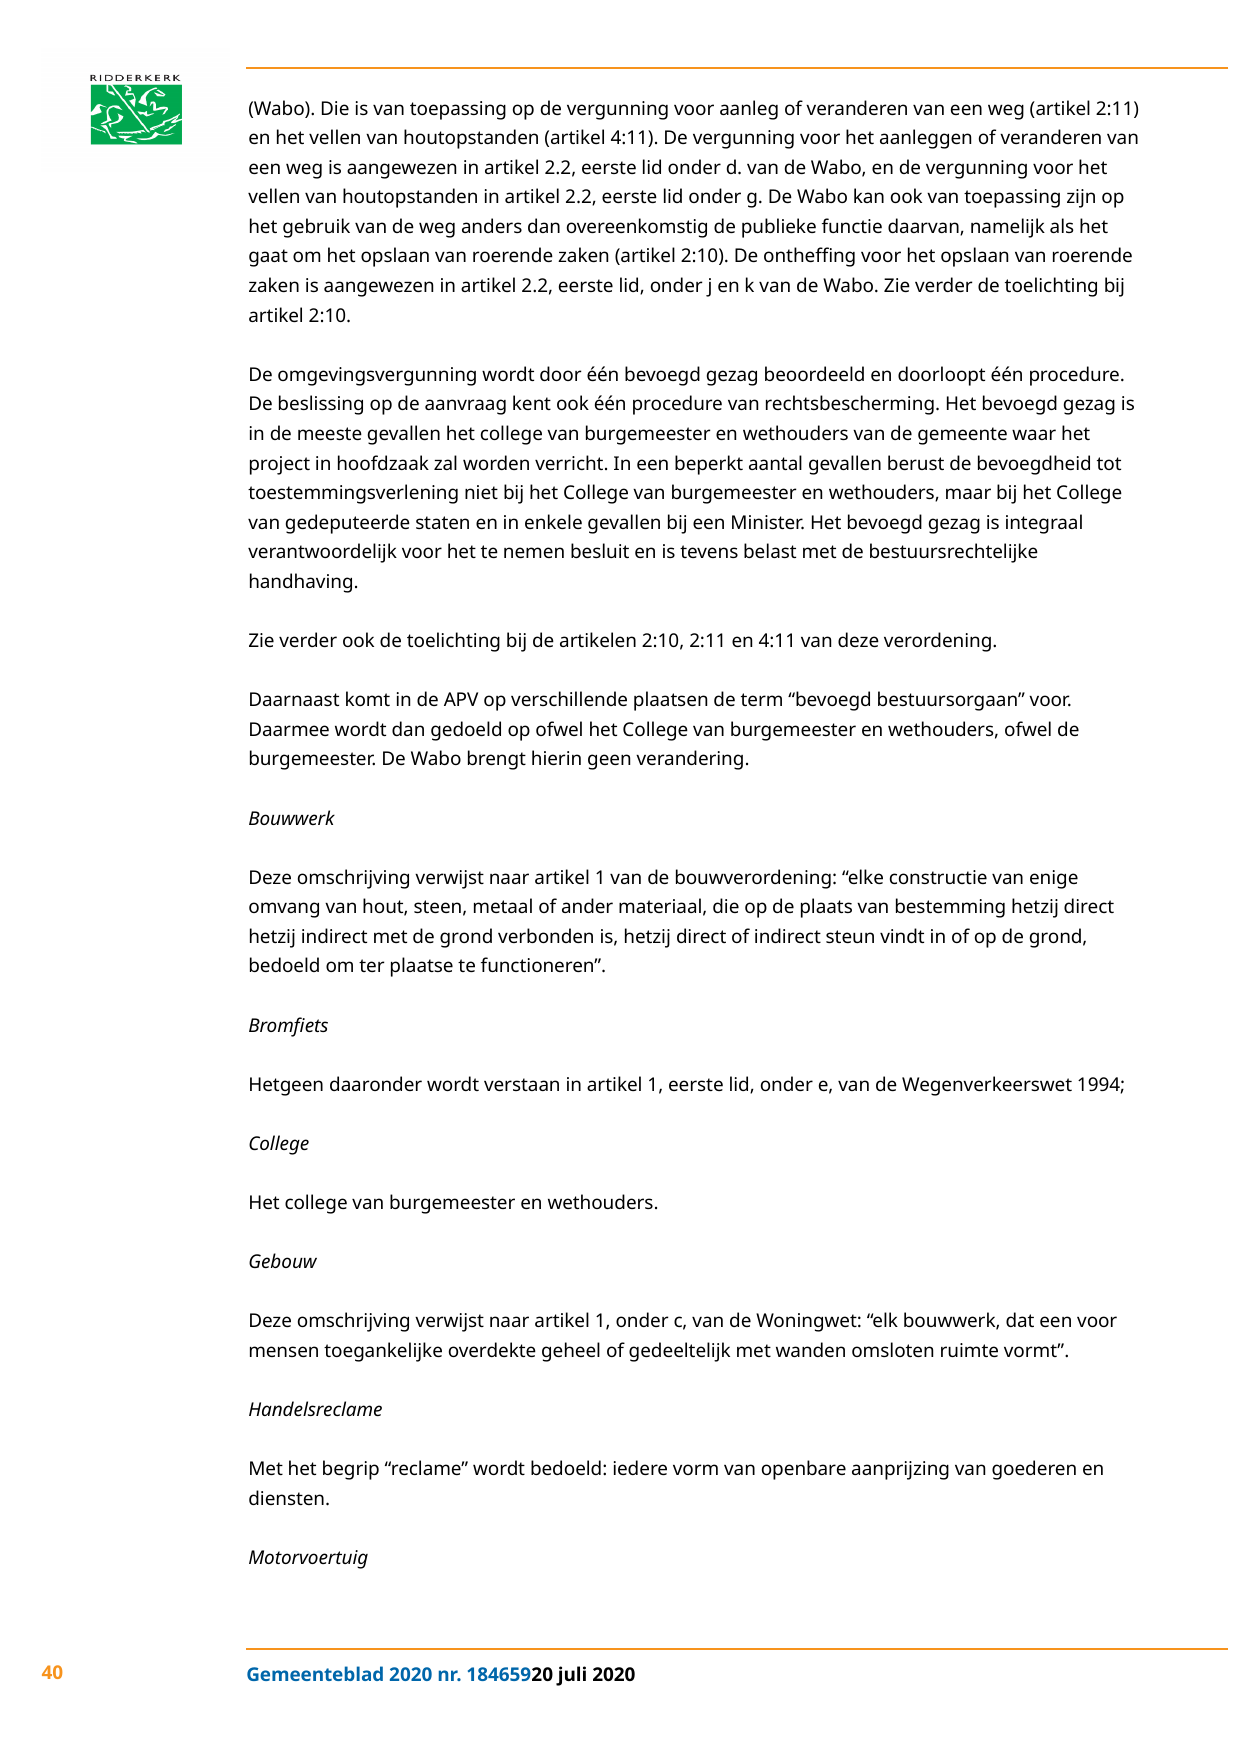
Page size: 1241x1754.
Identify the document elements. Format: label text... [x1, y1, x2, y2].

text Gebouw [248, 1248, 1152, 1274]
text De omgevingsvergunning wordt door één bevoegd gezag beoordeeld en doorloopt één procedure. De beslissing op de aanvraag kent ook één procedure van rechtsbescherming. Het bevoegd gezag is in de meeste gevallen het college van burgemeester en wethouders van de gemeente waar het project in hoofdzaak zal worden verricht. In een beperkt aantal gevallen berust de bevoegdheid tot toestemmingsverlening niet bij het College van burgemeester en wethouders, maar bij het College van gedeputeerde staten en in enkele gevallen bij een Minister. Het bevoegd gezag is integraal verantwoordelijk voor het te nemen besluit en is tevens belast met de bestuursrechtelijke handhaving. [248, 361, 1152, 594]
text Deze omschrijving verwijst naar artikel 1, onder c, van de Woningwet: “elk bouwwerk, dat een voor mensen toegankelijke overdekte geheel of gedeeltelijk met wanden omsloten ruimte vormt”. [248, 1308, 1152, 1363]
text Hetgeen daaronder wordt verstaan in artikel 1, eerste lid, onder e, van de Wegenverkeerswet 1994; [248, 1071, 1152, 1097]
picture [41, 47, 231, 172]
text Bouwwerk [248, 805, 1152, 831]
text Zie verder ook de toelichting bij de artikelen 2:10, 2:11 en 4:11 van deze verordening. [248, 627, 1152, 653]
text Handelsreclame [248, 1396, 1152, 1422]
text Het college van burgemeester en wethouders. [248, 1189, 1152, 1215]
text College [248, 1130, 1152, 1156]
text Motorvoertuig [248, 1544, 1152, 1570]
text Bromfiets [248, 1012, 1152, 1038]
text Deze omschrijving verwijst naar artikel 1 van de bouwverordening: “elke constructie van enige omvang van hout, steen, metaal of ander materiaal, die op de plaats van bestemming hetzij direct hetzij indirect met de grond verbonden is, hetzij direct of indirect steun vindt in of op de grond, bedoeld om ter plaatse te functioneren”. [248, 864, 1152, 978]
text Daarnaast komt in de APV op verschillende plaatsen de term “bevoegd bestuursorgaan” voor. Daarmee wordt dan gedoeld op ofwel het College van burgemeester en wethouders, ofwel de burgemeester. De Wabo brengt hierin geen verandering. [248, 686, 1152, 771]
text Met het begrip “reclame” wordt bedoeld: iedere vorm van openbare aanprijzing van goederen en diensten. [248, 1456, 1152, 1511]
text (Wabo). Die is van toepassing op de vergunning voor aanleg of veranderen van een weg (artikel 2:11) en het vellen van houtopstanden (artikel 4:11). De vergunning voor het aanleggen of veranderen van een weg is aangewezen in artikel 2.2, eerste lid onder d. van de Wabo, en de vergunning voor het vellen van houtopstanden in artikel 2.2, eerste lid onder g. De Wabo kan ook van toepassing zijn op het gebruik van de weg anders dan overeenkomstig de publieke functie daarvan, namelijk als het gaat om het opslaan van roerende zaken (artikel 2:10). De ontheffing voor het opslaan van roerende zaken is aangewezen in artikel 2.2, eerste lid, onder j en k van de Wabo. Zie verder de toelichting bij artikel 2:10. [248, 95, 1152, 328]
